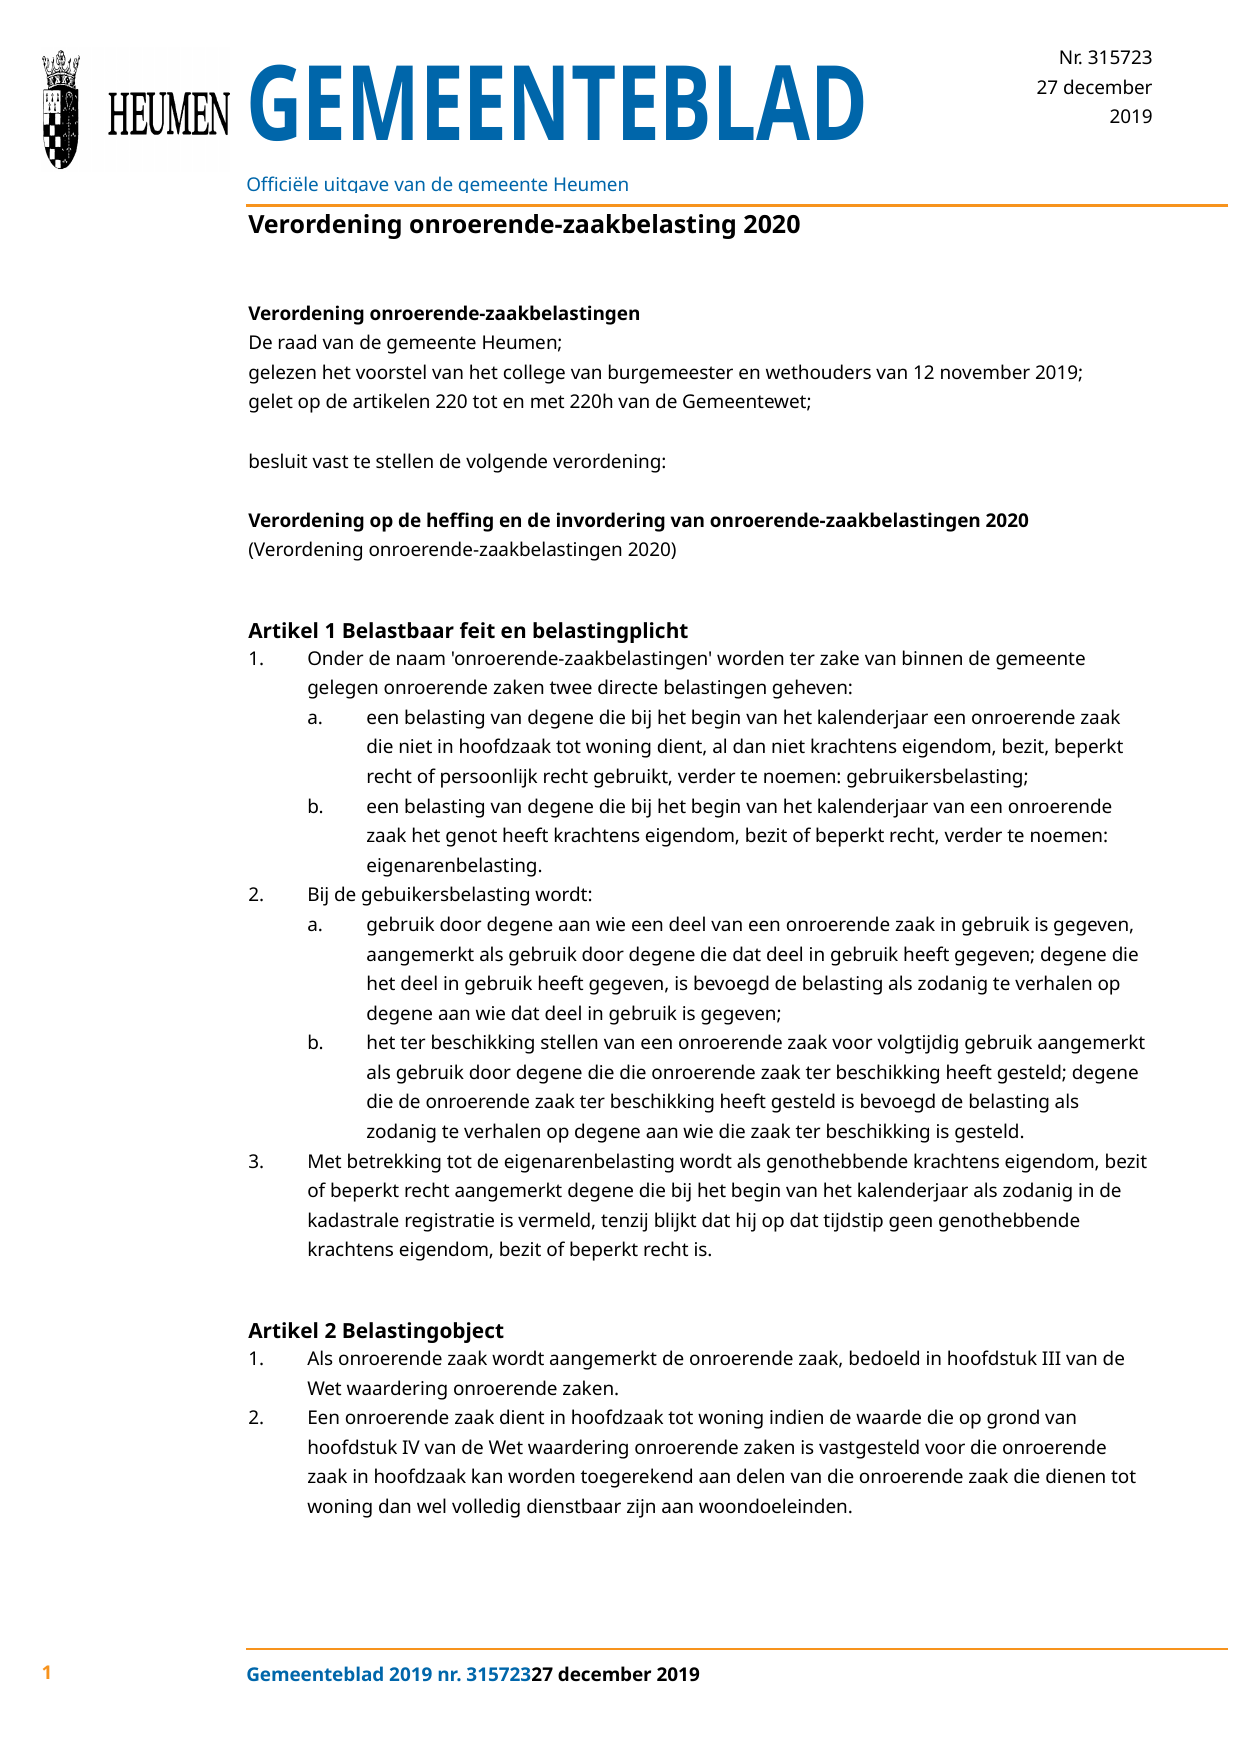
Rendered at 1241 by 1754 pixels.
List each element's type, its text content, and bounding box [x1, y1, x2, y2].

picture [41, 47, 231, 172]
text De raad van de gemeente Heumen; [248, 329, 1152, 355]
list gebruik door degene aan wie een deel van een onroerende zaak in gebruik is gegeven, aangemerkt als gebruik door degene die dat deel in gebruik heeft gegeven; degene die het deel in gebruik heeft gegeven, is bevoegd de belasting als zodanig te verhalen op degene aan wie dat deel in gebruik is gegeven; [307, 911, 1152, 1026]
list Als onroerende zaak wordt aangemerkt de onroerende zaak, bedoeld in hoofdstuk III van de Wet waardering onroerende zaken. [248, 1345, 1152, 1400]
list een belasting van degene die bij het begin van het kalenderjaar een onroerende zaak die niet in hoofdzaak tot woning dient, al dan niet krachtens eigendom, bezit, beperkt recht of persoonlijk recht gebruikt, verder te noemen: gebruikersbelasting; [307, 704, 1152, 789]
list Onder de naam 'onroerende-zaakbelastingen' worden ter zake van binnen de gemeente gelegen onroerende zaken twee directe belastingen geheven: [248, 645, 1152, 700]
text Artikel 2 Belastingobject [248, 1317, 1152, 1345]
text Verordening op de heffing en de invordering van onroerende-zaakbelastingen 2020 [248, 507, 1152, 533]
text Artikel 1 Belastbaar feit en belastingplicht [248, 617, 1152, 645]
text gelezen het voorstel van het college van burgemeester en wethouders van 12 november 2019; [248, 359, 1152, 385]
text gelet op de artikelen 220 tot en met 220h van de Gemeentewet; [248, 389, 1152, 414]
text (Verordening onroerende-zaakbelastingen 2020) [248, 537, 1152, 562]
text Verordening onroerende-zaakbelastingen [248, 300, 1152, 326]
list Bij de gebuikersbelasting wordt: [248, 882, 1152, 907]
text besluit vast te stellen de volgende verordening: [248, 448, 1152, 473]
list Met betrekking tot de eigenarenbelasting wordt als genothebbende krachtens eigendom, bezit of beperkt recht aangemerkt degene die bij het begin van het kalenderjaar als zodanig in de kadastrale registratie is vermeld, tenzij blijkt dat hij op dat tijdstip geen genothebbende krachtens eigendom, bezit of beperkt recht is. [248, 1148, 1152, 1262]
list Een onroerende zaak dient in hoofdzaak tot woning indien de waarde die op grond van hoofdstuk IV van de Wet waardering onroerende zaken is vastgesteld voor die onroerende zaak in hoofdzaak kan worden toegerekend aan delen van die onroerende zaak die dienen tot woning dan wel volledig dienstbaar zijn aan woondoeleinden. [248, 1404, 1152, 1519]
list een belasting van degene die bij het begin van het kalenderjaar van een onroerende zaak het genot heeft krachtens eigendom, bezit of beperkt recht, verder te noemen: eigenarenbelasting. [307, 793, 1152, 878]
text Verordening onroerende-zaakbelasting 2020 [248, 207, 1152, 241]
list het ter beschikking stellen van een onroerende zaak voor volgtijdig gebruik aangemerkt als gebruik door degene die die onroerende zaak ter beschikking heeft gesteld; degene die de onroerende zaak ter beschikking heeft gesteld is bevoegd de belasting als zodanig te verhalen op degene aan wie die zaak ter beschikking is gesteld. [307, 1029, 1152, 1144]
